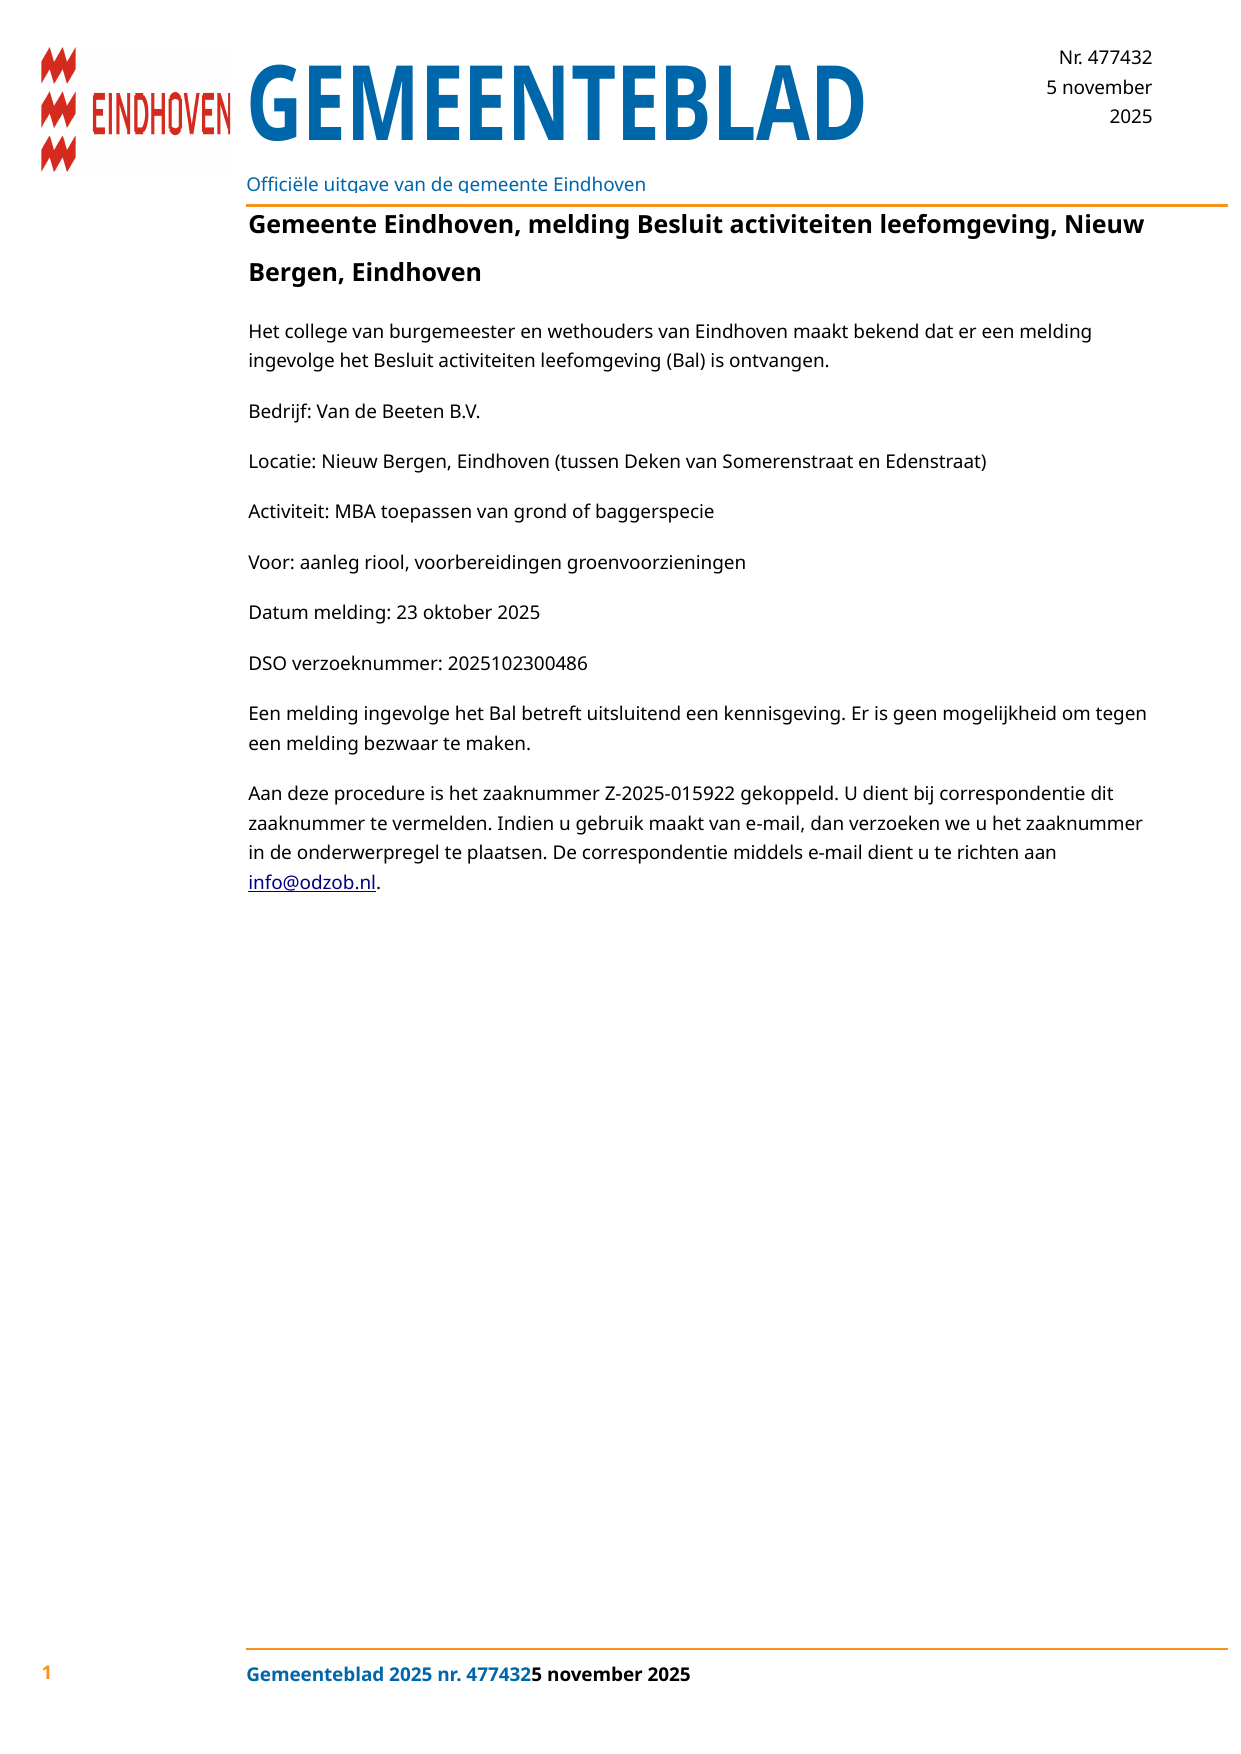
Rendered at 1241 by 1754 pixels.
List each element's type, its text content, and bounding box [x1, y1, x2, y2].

text Aan deze procedure is het zaaknummer Z-2025-015922 gekoppeld. U dient bij correspondentie dit zaaknummer te vermelden. Indien u gebruik maakt van e-mail, dan verzoeken we u het zaaknummer in de onderwerpregel te plaatsen. De correspondentie middels e-mail dient u te richten aan info@odzob.nl. [248, 780, 1152, 895]
text Een melding ingevolge het Bal betreft uitsluitend een kennisgeving. Er is geen mogelijkheid om tegen een melding bezwaar te maken. [248, 700, 1152, 756]
picture [41, 47, 231, 172]
text DSO verzoeknummer: 2025102300486 [248, 650, 1152, 676]
text Datum melding: 23 oktober 2025 [248, 599, 1152, 625]
text Voor: aanleg riool, voorbereidingen groenvoorzieningen [248, 549, 1152, 575]
text Locatie: Nieuw Bergen, Eindhoven (tussen Deken van Somerenstraat en Edenstraat) [248, 448, 1152, 474]
text Het college van burgemeester en wethouders van Eindhoven maakt bekend dat er een melding ingevolge het Besluit activiteiten leefomgeving (Bal) is ontvangen. [248, 318, 1152, 373]
text Bedrijf: Van de Beeten B.V. [248, 398, 1152, 424]
text Gemeente Eindhoven, melding Besluit activiteiten leefomgeving, Nieuw Bergen, Eindhoven [248, 207, 1152, 288]
text Activiteit: MBA toepassen van grond of baggerspecie [248, 499, 1152, 524]
